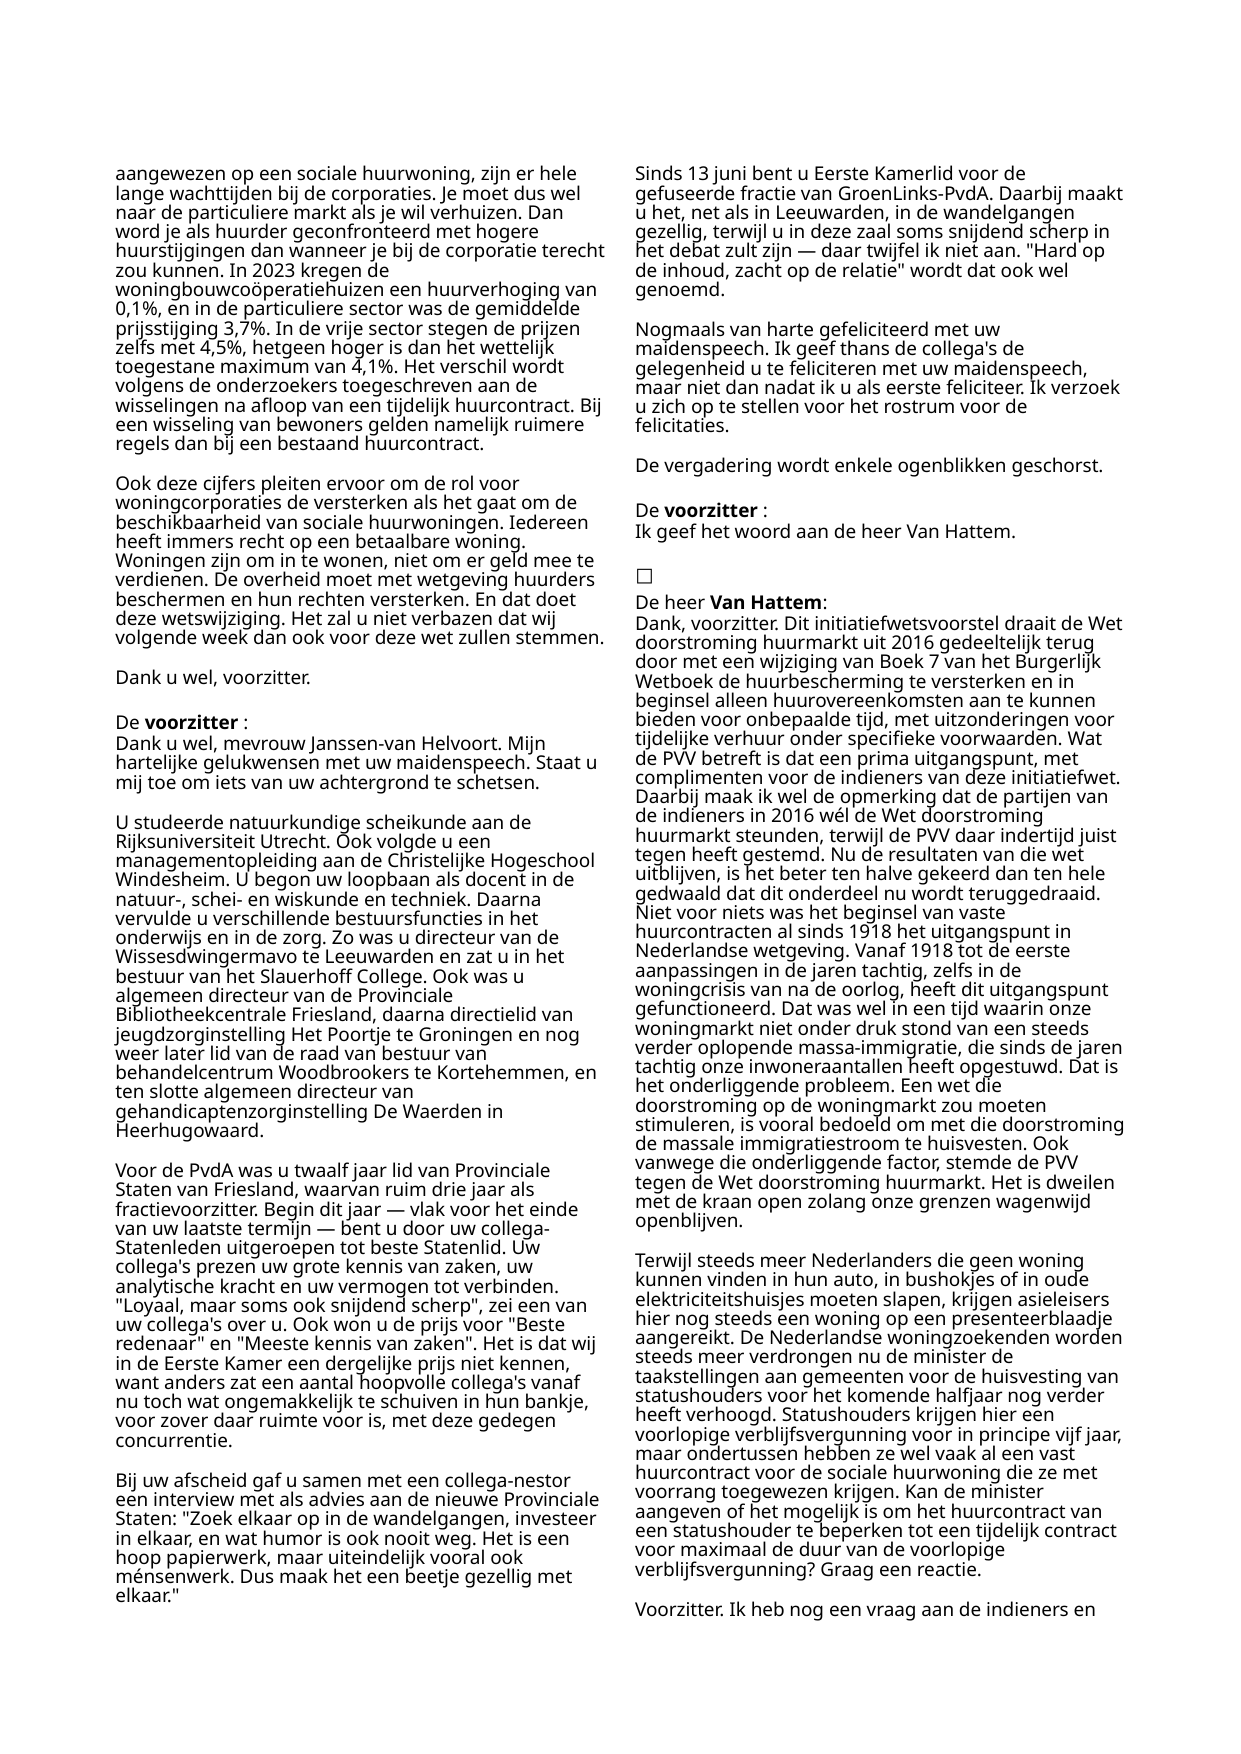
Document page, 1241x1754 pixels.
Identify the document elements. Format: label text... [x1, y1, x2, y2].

text Ook deze cijfers pleiten ervoor om de rol voor woningcorporaties de versterken als het gaat om de beschikbaarheid van sociale huurwoningen. Iedereen heeft immers recht op een betaalbare woning. Woningen zijn om in te wonen, niet om er geld mee te verdienen. De overheid moet met wetgeving huurders beschermen en hun rechten versterken. En dat doet deze wetswijziging. Het zal u niet verbazen dat wij volgende week dan ook voor deze wet zullen stemmen. [115, 475, 605, 648]
text U studeerde natuurkundige scheikunde aan de Rijksuniversiteit Utrecht. Ook volgde u een managementopleiding aan de Christelijke Hogeschool Windesheim. U begon uw loopbaan als docent in de natuur-, schei- en wiskunde en techniek. Daarna vervulde u verschillende bestuursfuncties in het onderwijs en in de zorg. Zo was u directeur van de Wissesdwingermavo te Leeuwarden en zat u in het bestuur van het Slauerhoff College. Ook was u algemeen directeur van de Provinciale Bibliotheekcentrale Friesland, daarna directielid van jeugdzorginstelling Het Poortje te Groningen en nog weer later lid van de raad van bestuur van behandelcentrum Woodbrookers te Kortehemmen, en ten slotte algemeen directeur van gehandicaptenzorginstelling De Waerden in Heerhugowaard. [115, 814, 605, 1141]
text Terwijl steeds meer Nederlanders die geen woning kunnen vinden in hun auto, in bushokjes of in oude elektriciteitshuisjes moeten slapen, krijgen asieleisers hier nog steeds een woning op een presenteerblaadje aangereikt. De Nederlandse woningzoekenden worden steeds meer verdrongen nu de minister de taakstellingen aan gemeenten voor de huisvesting van statushouders voor het komende halfjaar nog verder heeft verhoogd. Statushouders krijgen hier een voorlopige verblijfsvergunning voor in principe vijf jaar, maar ondertussen hebben ze wel vaak al een vast huurcontract voor de sociale huurwoning die ze met voorrang toegewezen krijgen. Kan de minister aangeven of het mogelijk is om het huurcontract van een statushouder te beperken tot een tijdelijk contract voor maximaal de duur van de voorlopige verblijfsvergunning? Graag een reactie. [635, 1252, 1125, 1580]
text Dank u wel, voorzitter. [115, 669, 605, 688]
text De voorzitter : [115, 709, 605, 735]
text aangewezen op een sociale huurwoning, zijn er hele lange wachttijden bij de corporaties. Je moet dus wel naar de particuliere markt als je wil verhuizen. Dan word je als huurder geconfronteerd met hogere huurstijgingen dan wanneer je bij de corporatie terecht zou kunnen. In 2023 kregen de woningbouwcoöperatiehuizen een huurverhoging van 0,1%, en in de particuliere sector was de gemiddelde prijsstijging 3,7%. In de vrije sector stegen de prijzen zelfs met 4,5%, hetgeen hoger is dan het wettelijk toegestane maximum van 4,1%. Het verschil wordt volgens de onderzoekers toegeschreven aan de wisselingen na afloop van een tijdelijk huurcontract. Bij een wisseling van bewoners gelden namelijk ruimere regels dan bij een bestaand huurcontract. [115, 165, 605, 454]
text De voorzitter : [635, 497, 1125, 523]
text Sinds 13 juni bent u Eerste Kamerlid voor de gefuseerde fractie van GroenLinks-PvdA. Daarbij maakt u het, net als in Leeuwarden, in de wandelgangen gezellig, terwijl u in deze zaal soms snijdend scherp in het debat zult zijn — daar twijfel ik niet aan. "Hard op de inhoud, zacht op de relatie" wordt dat ook wel genoemd. [635, 165, 1125, 300]
text Nogmaals van harte gefeliciteerd met uw maidenspeech. Ik geef thans de collega's de gelegenheid u te feliciteren met uw maidenspeech, maar niet dan nadat ik u als eerste feliciteer. Ik verzoek u zich op te stellen voor het rostrum voor de felicitaties. [635, 321, 1125, 437]
text Voor de PvdA was u twaalf jaar lid van Provinciale Staten van Friesland, waarvan ruim drie jaar als fractievoorzitter. Begin dit jaar — vlak voor het einde van uw laatste termijn — bent u door uw collega-Statenleden uitgeroepen tot beste Statenlid. Uw collega's prezen uw grote kennis van zaken, uw analytische kracht en uw vermogen tot verbinden. "Loyaal, maar soms ook snijdend scherp", zei een van uw collega's over u. Ook won u de prijs voor "Beste redenaar" en "Meeste kennis van zaken". Het is dat wij in de Eerste Kamer een dergelijke prijs niet kennen, want anders zat een aantal hoopvolle collega's vanaf nu toch wat ongemakkelijk te schuiven in hun bankje, voor zover daar ruimte voor is, met deze gedegen concurrentie. [115, 1162, 605, 1451]
text De heer Van Hattem: [635, 589, 1125, 615]
text Ik geef het woord aan de heer Van Hattem. [635, 523, 1125, 542]
text Bij uw afscheid gaf u samen met een collega-nestor een interview met als advies aan de nieuwe Provinciale Staten: "Zoek elkaar op in de wandelgangen, investeer in elkaar, en wat humor is ook nooit weg. Het is een hoop papierwerk, maar uiteindelijk vooral ook ménsenwerk. Dus maak het een beetje gezellig met elkaar." [115, 1472, 605, 1607]
text Voorzitter. Ik heb nog een vraag aan de indieners en [635, 1601, 1125, 1620]
text De vergadering wordt enkele ogenblikken geschorst. [635, 457, 1125, 477]
text Dank, voorzitter. Dit initiatiefwetsvoorstel draait de Wet doorstroming huurmarkt uit 2016 gedeeltelijk terug door met een wijziging van Boek 7 van het Burgerlijk Wetboek de huurbescherming te versterken en in beginsel alleen huurovereenkomsten aan te kunnen bieden voor onbepaalde tijd, met uitzonderingen voor tijdelijke verhuur onder specifieke voorwaarden. Wat de PVV betreft is dat een prima uitgangspunt, met complimenten voor de indieners van deze initiatiefwet. Daarbij maak ik wel de opmerking dat de partijen van de indieners in 2016 wél de Wet doorstroming huurmarkt steunden, terwijl de PVV daar indertijd juist tegen heeft gestemd. Nu de resultaten van die wet uitblijven, is het beter ten halve gekeerd dan ten hele gedwaald dat dit onderdeel nu wordt teruggedraaid. Niet voor niets was het beginsel van vaste huurcontracten al sinds 1918 het uitgangspunt in Nederlandse wetgeving. Vanaf 1918 tot de eerste aanpassingen in de jaren tachtig, zelfs in de woningcrisis van na de oorlog, heeft dit uitgangspunt gefunctioneerd. Dat was wel in een tijd waarin onze woningmarkt niet onder druk stond van een steeds verder oplopende massa-immigratie, die sinds de jaren tachtig onze inwoneraantallen heeft opgestuwd. Dat is het onderliggende probleem. Een wet die doorstroming op de woningmarkt zou moeten stimuleren, is vooral bedoeld om met die doorstroming de massale immigratiestroom te huisvesten. Ook vanwege die onderliggende factor, stemde de PVV tegen de Wet doorstroming huurmarkt. Het is dweilen met de kraan open zolang onze grenzen wagenwijd openblijven. [635, 615, 1125, 1231]
text ⬜ [635, 563, 1125, 589]
text Dank u wel, mevrouw Janssen-van Helvoort. Mijn hartelijke gelukwensen met uw maidenspeech. Staat u mij toe om iets van uw achtergrond te schetsen. [115, 735, 605, 793]
